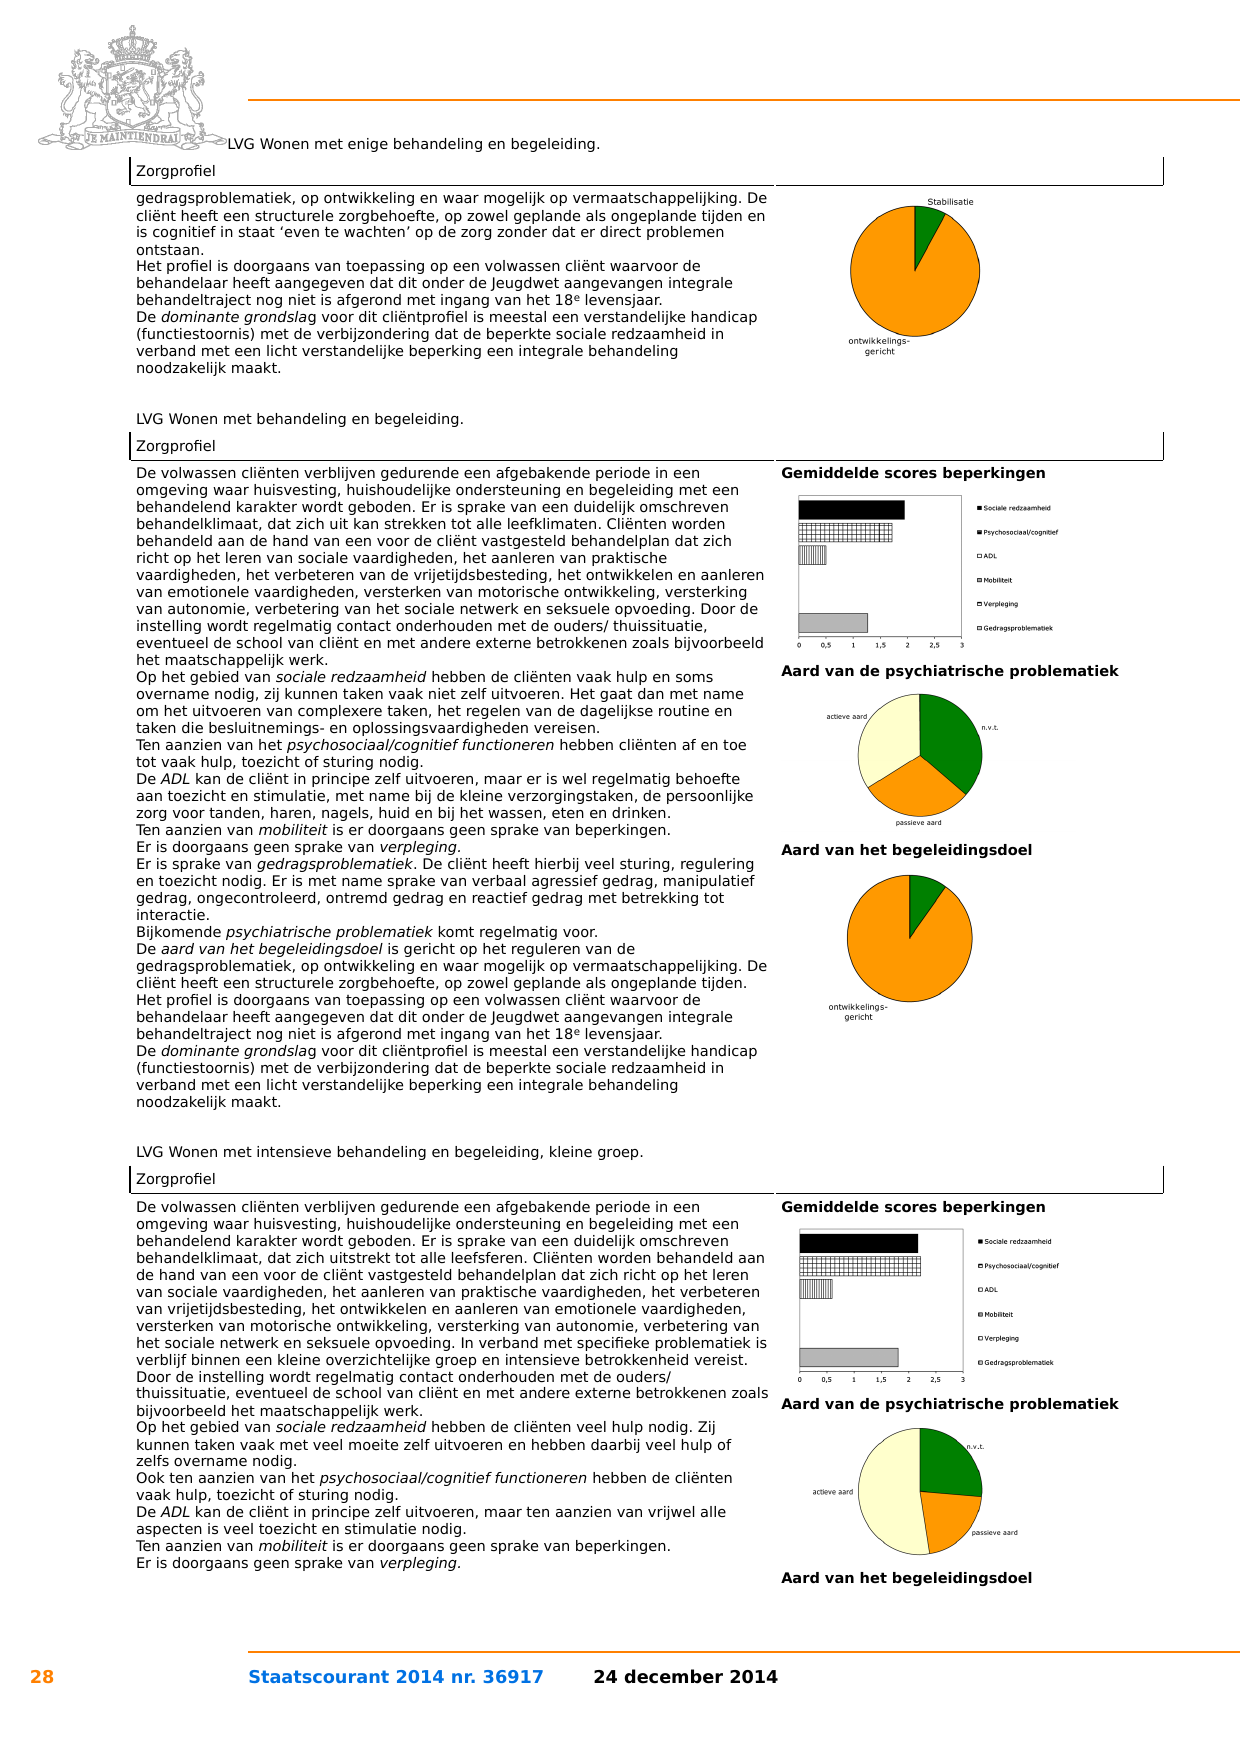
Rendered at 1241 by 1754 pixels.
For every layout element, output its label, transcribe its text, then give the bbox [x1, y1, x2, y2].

table_cell [776, 685, 1163, 836]
table_cell gedragsproblematiek, op ontwikkeling en waar mogelijk op vermaatschappelijking. De cliënt heeft een structurele zorgbehoefte, op zowel geplande als ongeplande tijden en is cognitief in staat ‘even te wachten’ op de zorg zonder dat er direct problemen ontstaan. Het profiel is doorgaans van toepassing op een volwassen cliënt waarvoor de behandelaar heeft aangegeven dat dit onder de Jeugdwet aangevangen integrale behandeltraject nog niet is afgerond met ingang van het 18e levensjaar. De dominante grondslag voor dit cliëntprofiel is meestal een verstandelijke handicap (functiestoornis) met de verbijzondering dat de beperkte sociale redzaamheid in verband met een licht verstandelijke beperking een integrale behandeling noodzakelijk maakt. [131, 186, 774, 382]
picture [781, 1423, 1077, 1560]
table_cell Gemiddelde scores beperkingen [776, 461, 1163, 487]
table_cell [776, 865, 1163, 1115]
table_cell [776, 488, 1163, 657]
table_cell Aard van de psychiatrische problematiek [776, 1391, 1163, 1418]
table_cell Zorgprofiel [131, 158, 1163, 185]
table_cell Gemiddelde scores beperkingen [776, 1194, 1163, 1220]
table_header LVG Wonen met intensieve behandeling en begeleiding, kleine groep. [131, 1139, 1163, 1166]
picture [781, 869, 1077, 1024]
table_cell Aard van het begeleidingsdoel [776, 1565, 1163, 1591]
table_cell Zorgprofiel [131, 433, 1163, 459]
table_cell Aard van de psychiatrische problematiek [776, 658, 1163, 684]
picture [38, 25, 227, 150]
table_header LVG Wonen met enige behandeling en begeleiding. [131, 131, 1163, 157]
table_cell Zorgprofiel [131, 1167, 1163, 1193]
picture [781, 1226, 1077, 1386]
table_cell De volwassen cliënten verblijven gedurende een afgebakende periode in een omgeving waar huisvesting, huishoudelijke ondersteuning en begeleiding met een behandelend karakter wordt geboden. Er is sprake van een duidelijk omschreven behandelklimaat, dat zich uitstrekt tot alle leefsferen. Cliënten worden behandeld aan de hand van een voor de cliënt vastgesteld behandelplan dat zich richt op het leren van sociale vaardigheden, het aanleren van praktische vaardigheden, het verbeteren van vrijetijdsbesteding, het ontwikkelen en aanleren van emotionele vaardigheden, versterken van motorische ontwikkeling, versterking van autonomie, verbetering van het sociale netwerk en seksuele opvoeding. In verband met specifieke problematiek is verblijf binnen een kleine overzichtelijke groep en intensieve betrokkenheid vereist. Door de instelling wordt regelmatig contact onderhouden met de ouders/ thuissituatie, eventueel de school van cliënt en met andere externe betrokkenen zoals bijvoorbeeld het maatschappelijk werk. Op het gebied van sociale redzaamheid hebben de cliënten veel hulp nodig. Zij kunnen taken vaak met veel moeite zelf uitvoeren en hebben daarbij veel hulp of zelfs overname nodig. Ook ten aanzien van het psychosociaal/cognitief functioneren hebben de cliënten vaak hulp, toezicht of sturing nodig. De ADL kan de cliënt in principe zelf uitvoeren, maar ten aanzien van vrijwel alle aspecten is veel toezicht en stimulatie nodig. Ten aanzien van mobiliteit is er doorgaans geen sprake van beperkingen. Er is doorgaans geen sprake van verpleging. [131, 1194, 774, 1591]
table_cell [776, 1221, 1163, 1390]
table_cell [776, 1419, 1163, 1564]
table_cell Aard van het begeleidingsdoel [776, 838, 1163, 864]
picture [781, 690, 1077, 832]
picture [781, 492, 1077, 653]
table_cell [776, 186, 1163, 382]
table_cell De volwassen cliënten verblijven gedurende een afgebakende periode in een omgeving waar huisvesting, huishoudelijke ondersteuning en begeleiding met een behandelend karakter wordt geboden. Er is sprake van een duidelijk omschreven behandelklimaat, dat zich uit kan strekken tot alle leefklimaten. Cliënten worden behandeld aan de hand van een voor de cliënt vastgesteld behandelplan dat zich richt op het leren van sociale vaardigheden, het aanleren van praktische vaardigheden, het verbeteren van de vrijetijdsbesteding, het ontwikkelen en aanleren van emotionele vaardigheden, versterken van motorische ontwikkeling, versterking van autonomie, verbetering van het sociale netwerk en seksuele opvoeding. Door de instelling wordt regelmatig contact onderhouden met de ouders/ thuissituatie, eventueel de school van cliënt en met andere externe betrokkenen zoals bijvoorbeeld het maatschappelijk werk. Op het gebied van sociale redzaamheid hebben de cliënten vaak hulp en soms overname nodig, zij kunnen taken vaak niet zelf uitvoeren. Het gaat dan met name om het uitvoeren van complexere taken, het regelen van de dagelijkse routine en taken die besluitnemings- en oplossingsvaardigheden vereisen. Ten aanzien van het psychosociaal/cognitief functioneren hebben cliënten af en toe tot vaak hulp, toezicht of sturing nodig. De ADL kan de cliënt in principe zelf uitvoeren, maar er is wel regelmatig behoefte aan toezicht en stimulatie, met name bij de kleine verzorgingstaken, de persoonlijke zorg voor tanden, haren, nagels, huid en bij het wassen, eten en drinken. Ten aanzien van mobiliteit is er doorgaans geen sprake van beperkingen. Er is doorgaans geen sprake van verpleging. Er is sprake van gedragsproblematiek. De cliënt heeft hierbij veel sturing, regulering en toezicht nodig. Er is met name sprake van verbaal agressief gedrag, manipulatief gedrag, ongecontroleerd, ontremd gedrag en reactief gedrag met betrekking tot interactie. Bijkomende psychiatrische problematiek komt regelmatig voor. De aard van het begeleidingsdoel is gericht op het reguleren van de gedragsproblematiek, op ontwikkeling en waar mogelijk op vermaatschappelijking. De cliënt heeft een structurele zorgbehoefte, op zowel geplande als ongeplande tijden. Het profiel is doorgaans van toepassing op een volwassen cliënt waarvoor de behandelaar heeft aangegeven dat dit onder de Jeugdwet aangevangen integrale behandeltraject nog niet is afgerond met ingang van het 18e levensjaar. De dominante grondslag voor dit cliëntprofiel is meestal een verstandelijke handicap (functiestoornis) met de verbijzondering dat de beperkte sociale redzaamheid in verband met een licht verstandelijke beperking een integrale behandeling noodzakelijk maakt. [131, 461, 774, 1115]
picture [781, 190, 1077, 362]
table_header LVG Wonen met behandeling en begeleiding. [131, 406, 1163, 432]
